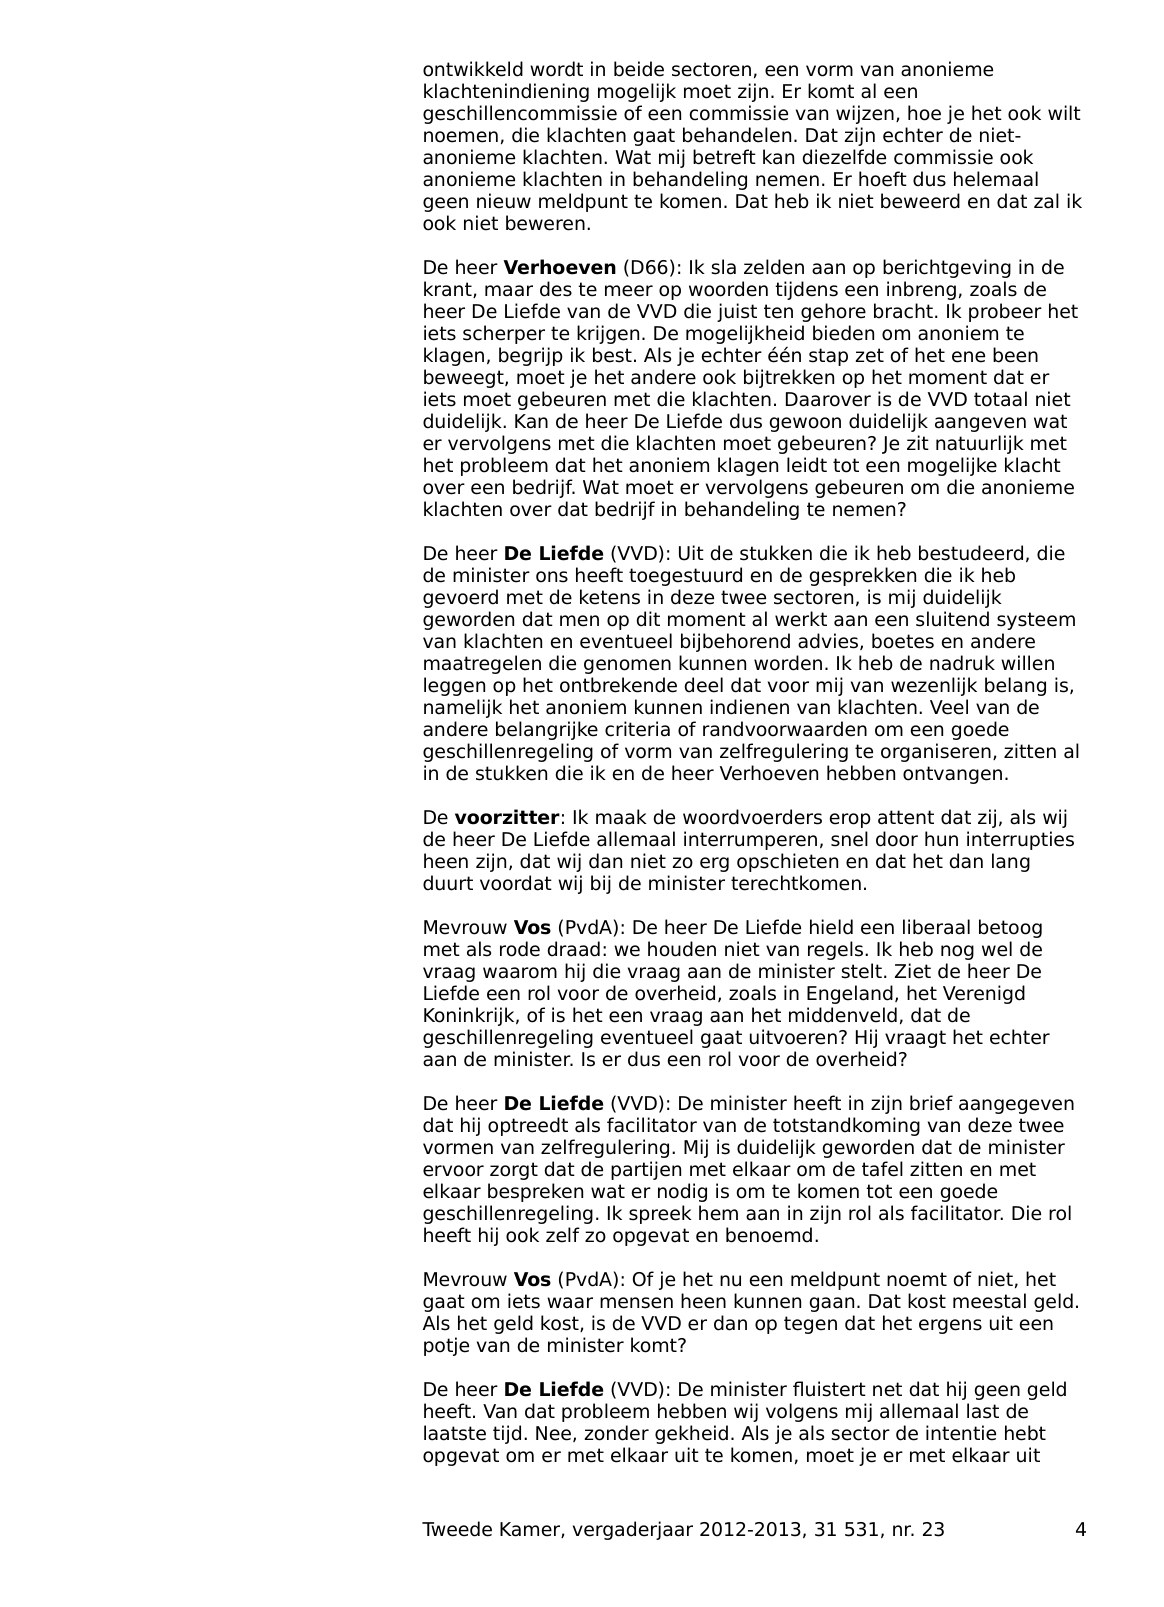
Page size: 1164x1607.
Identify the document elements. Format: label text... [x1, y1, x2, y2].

text De heer De Liefde (VVD): De minister fluistert net dat hij geen geld heeft. Van dat probleem hebben wij volgens mij allemaal last de laatste tijd. Nee, zonder gekheid. Als je als sector de intentie hebt opgevat om er met elkaar uit te komen, moet je er met elkaar uit [422, 1379, 1087, 1467]
text De voorzitter: Ik maak de woordvoerders erop attent dat zij, als wij de heer De Liefde allemaal interrumperen, snel door hun interrupties heen zijn, dat wij dan niet zo erg opschieten en dat het dan lang duurt voordat wij bij de minister terechtkomen. [422, 807, 1087, 895]
text De heer De Liefde (VVD): Uit de stukken die ik heb bestudeerd, die de minister ons heeft toegestuurd en de gesprekken die ik heb gevoerd met de ketens in deze twee sectoren, is mij duidelijk geworden dat men op dit moment al werkt aan een sluitend systeem van klachten en eventueel bijbehorend advies, boetes en andere maatregelen die genomen kunnen worden. Ik heb de nadruk willen leggen op het ontbrekende deel dat voor mij van wezenlijk belang is, namelijk het anoniem kunnen indienen van klachten. Veel van de andere belangrijke criteria of randvoorwaarden om een goede geschillenregeling of vorm van zelfregulering te organiseren, zitten al in de stukken die ik en de heer Verhoeven hebben ontvangen. [422, 543, 1087, 785]
text Mevrouw Vos (PvdA): Of je het nu een meldpunt noemt of niet, het gaat om iets waar mensen heen kunnen gaan. Dat kost meestal geld. Als het geld kost, is de VVD er dan op tegen dat het ergens uit een potje van de minister komt? [422, 1269, 1087, 1357]
text ontwikkeld wordt in beide sectoren, een vorm van anonieme klachtenindiening mogelijk moet zijn. Er komt al een geschillencommissie of een commissie van wijzen, hoe je het ook wilt noemen, die klachten gaat behandelen. Dat zijn echter de niet-anonieme klachten. Wat mij betreft kan diezelfde commissie ook anonieme klachten in behandeling nemen. Er hoeft dus helemaal geen nieuw meldpunt te komen. Dat heb ik niet beweerd en dat zal ik ook niet beweren. [422, 59, 1087, 235]
text De heer Verhoeven (D66): Ik sla zelden aan op berichtgeving in de krant, maar des te meer op woorden tijdens een inbreng, zoals de heer De Liefde van de VVD die juist ten gehore bracht. Ik probeer het iets scherper te krijgen. De mogelijkheid bieden om anoniem te klagen, begrijp ik best. Als je echter één stap zet of het ene been beweegt, moet je het andere ook bijtrekken op het moment dat er iets moet gebeuren met die klachten. Daarover is de VVD totaal niet duidelijk. Kan de heer De Liefde dus gewoon duidelijk aangeven wat er vervolgens met die klachten moet gebeuren? Je zit natuurlijk met het probleem dat het anoniem klagen leidt tot een mogelijke klacht over een bedrijf. Wat moet er vervolgens gebeuren om die anonieme klachten over dat bedrijf in behandeling te nemen? [422, 257, 1087, 521]
text De heer De Liefde (VVD): De minister heeft in zijn brief aangegeven dat hij optreedt als facilitator van de totstandkoming van deze twee vormen van zelfregulering. Mij is duidelijk geworden dat de minister ervoor zorgt dat de partijen met elkaar om de tafel zitten en met elkaar bespreken wat er nodig is om te komen tot een goede geschillenregeling. Ik spreek hem aan in zijn rol als facilitator. Die rol heeft hij ook zelf zo opgevat en benoemd. [422, 1093, 1087, 1247]
text Mevrouw Vos (PvdA): De heer De Liefde hield een liberaal betoog met als rode draad: we houden niet van regels. Ik heb nog wel de vraag waarom hij die vraag aan de minister stelt. Ziet de heer De Liefde een rol voor de overheid, zoals in Engeland, het Verenigd Koninkrijk, of is het een vraag aan het middenveld, dat de geschillenregeling eventueel gaat uitvoeren? Hij vraagt het echter aan de minister. Is er dus een rol voor de overheid? [422, 917, 1087, 1071]
